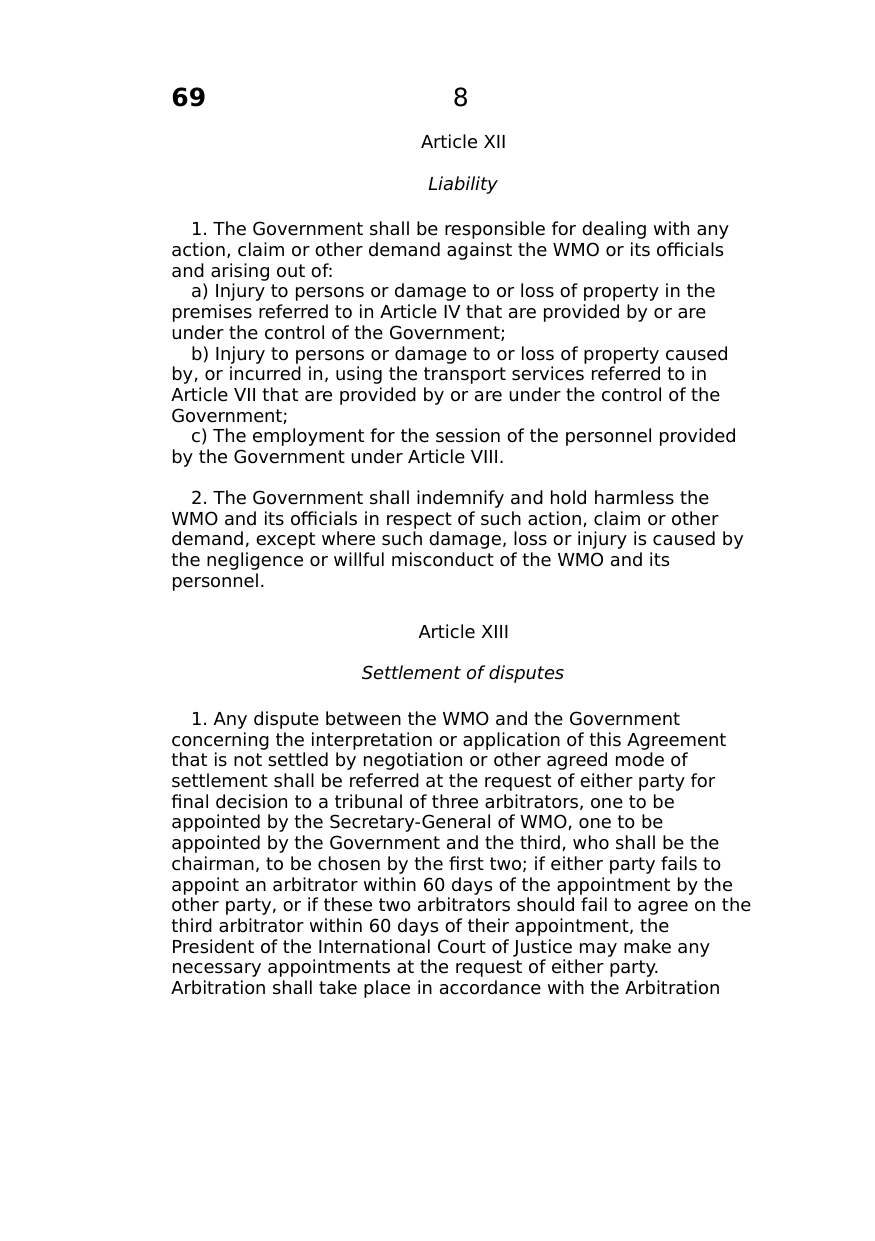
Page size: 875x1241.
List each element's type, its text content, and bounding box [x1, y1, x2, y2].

text c) The employment for the session of the personnel provided by the Government under Article VIII. [171, 426, 756, 468]
text 1. Any dispute between the WMO and the Government concerning the interpretation or application of this Agreement that is not settled by negotiation or other agreed mode of settlement shall be referred at the request of either party for final decision to a tribunal of three arbitrators, one to be appointed by the Secretary-General of WMO, one to be appointed by the Government and the third, who shall be the chairman, to be chosen by the first two; if either party fails to appoint an arbitrator within 60 days of the appointment by the other party, or if these two arbitrators should fail to agree on the third arbitrator within 60 days of their appointment, the President of the International Court of Justice may make any necessary appointments at the request of either party. Arbitration shall take place in accordance with the Arbitration [171, 709, 756, 999]
subtitle Article XIII Settlement of disputes [171, 621, 756, 684]
text 2. The Government shall indemnify and hold harmless the WMO and its officials in respect of such action, claim or other demand, except where such damage, loss or injury is caused by the negligence or willful misconduct of the WMO and its personnel. [171, 488, 756, 591]
text b) Injury to persons or damage to or loss of property caused by, or incurred in, using the transport services referred to in Article VII that are provided by or are under the control of the Government; [171, 343, 756, 426]
text a) Injury to persons or damage to or loss of property in the premises referred to in Article IV that are provided by or are under the control of the Government; [171, 281, 756, 343]
text 1. The Government shall be responsible for dealing with any action, claim or other demand against the WMO or its officials and arising out of: [171, 219, 756, 281]
subtitle Article XII Liability [171, 132, 756, 194]
